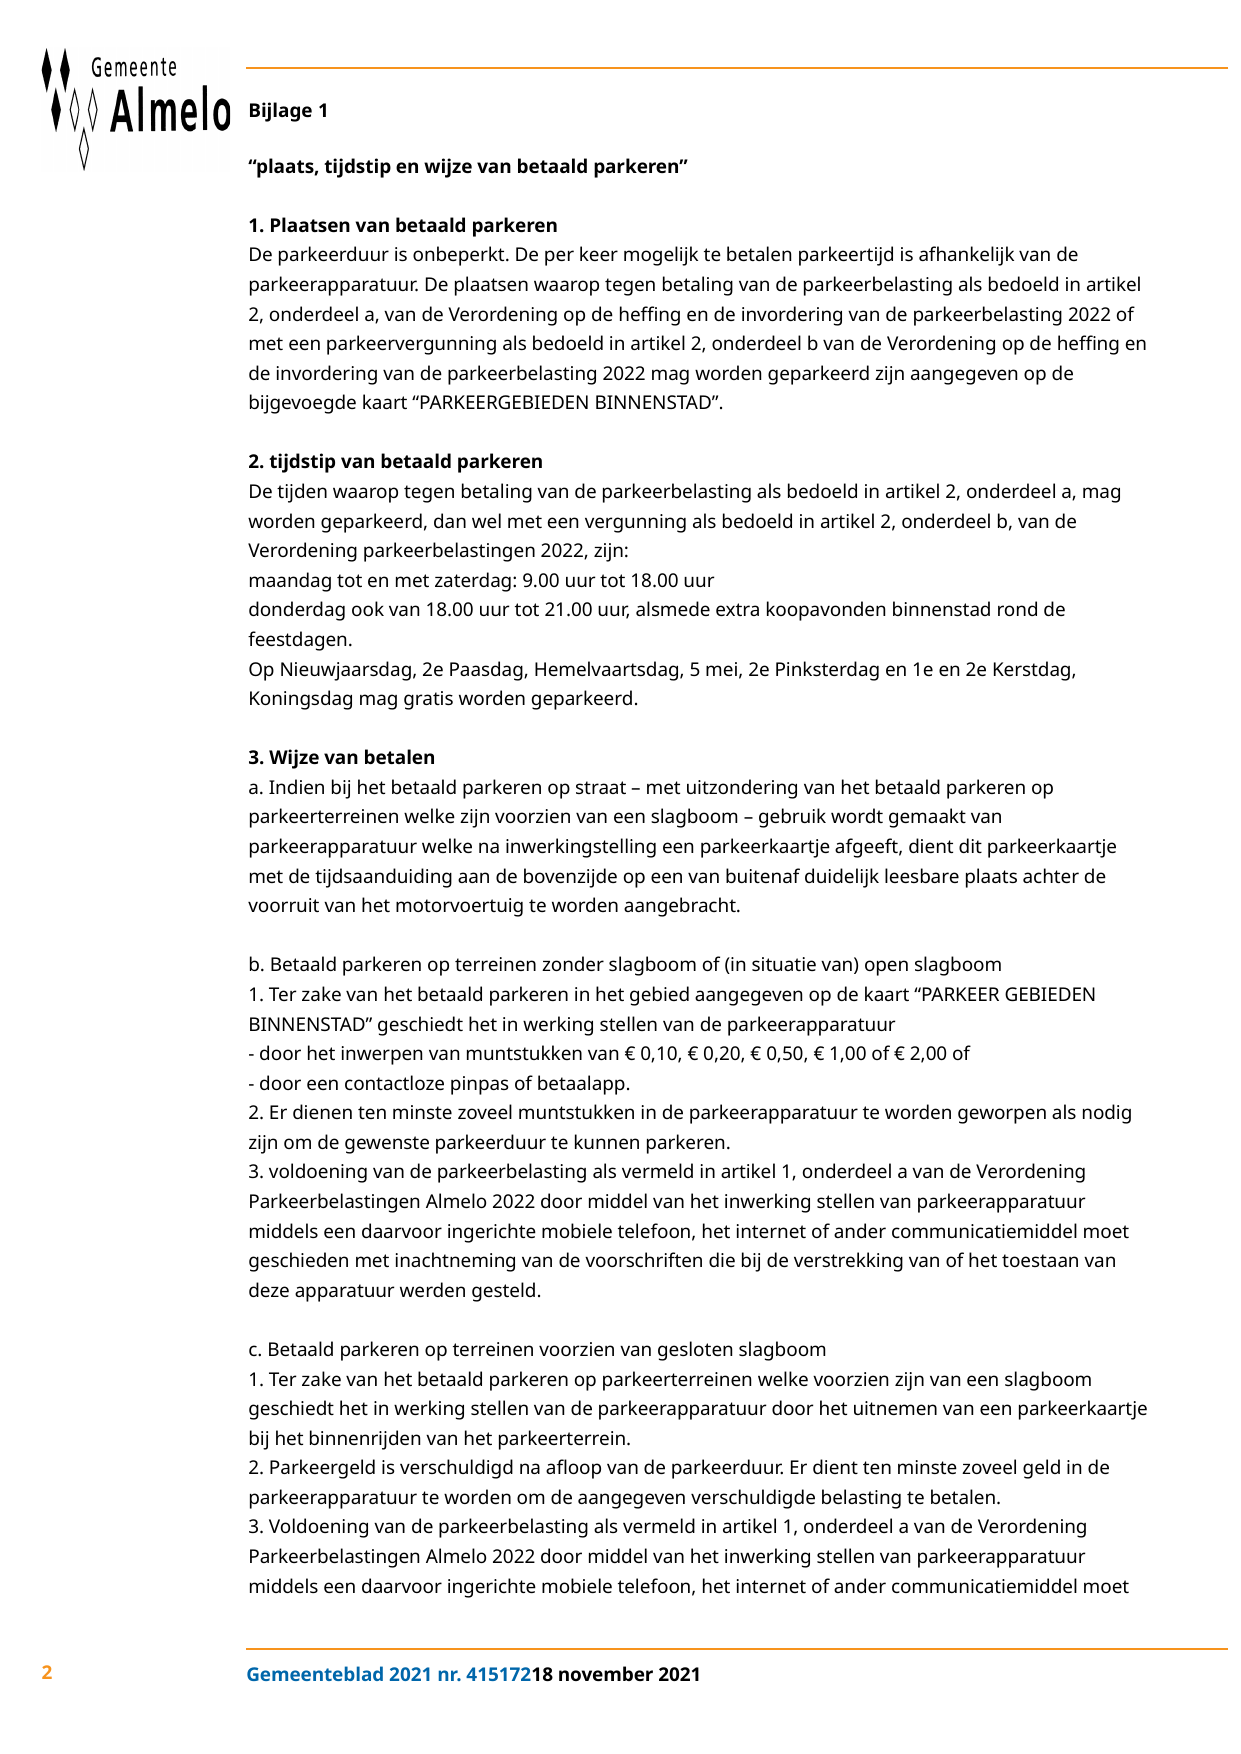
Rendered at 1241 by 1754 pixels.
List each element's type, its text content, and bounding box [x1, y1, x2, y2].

text donderdag ook van 18.00 uur tot 21.00 uur, alsmede extra koopavonden binnenstad rond de feestdagen. [248, 597, 1152, 652]
text maandag tot en met zaterdag: 9.00 uur tot 18.00 uur [248, 567, 1152, 593]
text 2. Parkeergeld is verschuldigd na afloop van de parkeerduur. Er dient ten minste zoveel geld in de parkeerapparatuur te worden om de aangegeven verschuldigde belasting te betalen. [248, 1454, 1152, 1510]
text Op Nieuwjaarsdag, 2e Paasdag, Hemelvaartsdag, 5 mei, 2e Pinksterdag en 1e en 2e Kerstdag, Koningsdag mag gratis worden geparkeerd. [248, 656, 1152, 711]
text 3. Voldoening van de parkeerbelasting als vermeld in artikel 1, onderdeel a van de Verordening Parkeerbelastingen Almelo 2022 door middel van het inwerking stellen van parkeerapparatuur middels een daarvoor ingerichte mobiele telefoon, het internet of ander communicatiemiddel moet [248, 1514, 1152, 1599]
text 1. Ter zake van het betaald parkeren in het gebied aangegeven op de kaart “PARKEER GEBIEDEN BINNENSTAD” geschiedt het in werking stellen van de parkeerapparatuur [248, 981, 1152, 1037]
text a. Indien bij het betaald parkeren op straat – met uitzondering van het betaald parkeren op parkeerterreinen welke zijn voorzien van een slagboom – gebruik wordt gemaakt van parkeerapparatuur welke na inwerkingstelling een parkeerkaartje afgeeft, dient dit parkeerkaartje met de tijdsaanduiding aan de bovenzijde op een van buitenaf duidelijk leesbare plaats achter de voorruit van het motorvoertuig te worden aangebracht. [248, 774, 1152, 918]
text b. Betaald parkeren op terreinen zonder slagboom of (in situatie van) open slagboom [248, 952, 1152, 977]
text 1. Plaatsen van betaald parkeren [248, 212, 1152, 238]
text Bijlage 1 [248, 95, 1152, 123]
text De tijden waarop tegen betaling van de parkeerbelasting als bedoeld in artikel 2, onderdeel a, mag worden geparkeerd, dan wel met een vergunning als bedoeld in artikel 2, onderdeel b, van de Verordening parkeerbelastingen 2022, zijn: [248, 478, 1152, 563]
text - door een contactloze pinpas of betaalapp. [248, 1070, 1152, 1096]
text 3. Wijze van betalen [248, 744, 1152, 770]
text 2. Er dienen ten minste zoveel muntstukken in de parkeerapparatuur te worden geworpen als nodig zijn om de gewenste parkeerduur te kunnen parkeren. [248, 1099, 1152, 1155]
text c. Betaald parkeren op terreinen voorzien van gesloten slagboom [248, 1336, 1152, 1362]
text - door het inwerpen van muntstukken van € 0,10, € 0,20, € 0,50, € 1,00 of € 2,00 of [248, 1040, 1152, 1066]
picture [41, 47, 231, 172]
text “plaats, tijdstip en wijze van betaald parkeren” [248, 153, 1152, 179]
text 1. Ter zake van het betaald parkeren op parkeerterreinen welke voorzien zijn van een slagboom geschiedt het in werking stellen van de parkeerapparatuur door het uitnemen van een parkeerkaartje bij het binnenrijden van het parkeerterrein. [248, 1366, 1152, 1451]
text 3. voldoening van de parkeerbelasting als vermeld in artikel 1, onderdeel a van de Verordening Parkeerbelastingen Almelo 2022 door middel van het inwerking stellen van parkeerapparatuur middels een daarvoor ingerichte mobiele telefoon, het internet of ander communicatiemiddel moet geschieden met inachtneming van de voorschriften die bij de verstrekking van of het toestaan van deze apparatuur werden gesteld. [248, 1159, 1152, 1303]
text 2. tijdstip van betaald parkeren [248, 449, 1152, 474]
text De parkeerduur is onbeperkt. De per keer mogelijk te betalen parkeertijd is afhankelijk van de parkeerapparatuur. De plaatsen waarop tegen betaling van de parkeerbelasting als bedoeld in artikel 2, onderdeel a, van de Verordening op de heffing en de invordering van de parkeerbelasting 2022 of met een parkeervergunning als bedoeld in artikel 2, onderdeel b van de Verordening op de heffing en de invordering van de parkeerbelasting 2022 mag worden geparkeerd zijn aangegeven op de bijgevoegde kaart “PARKEERGEBIEDEN BINNENSTAD”. [248, 242, 1152, 415]
